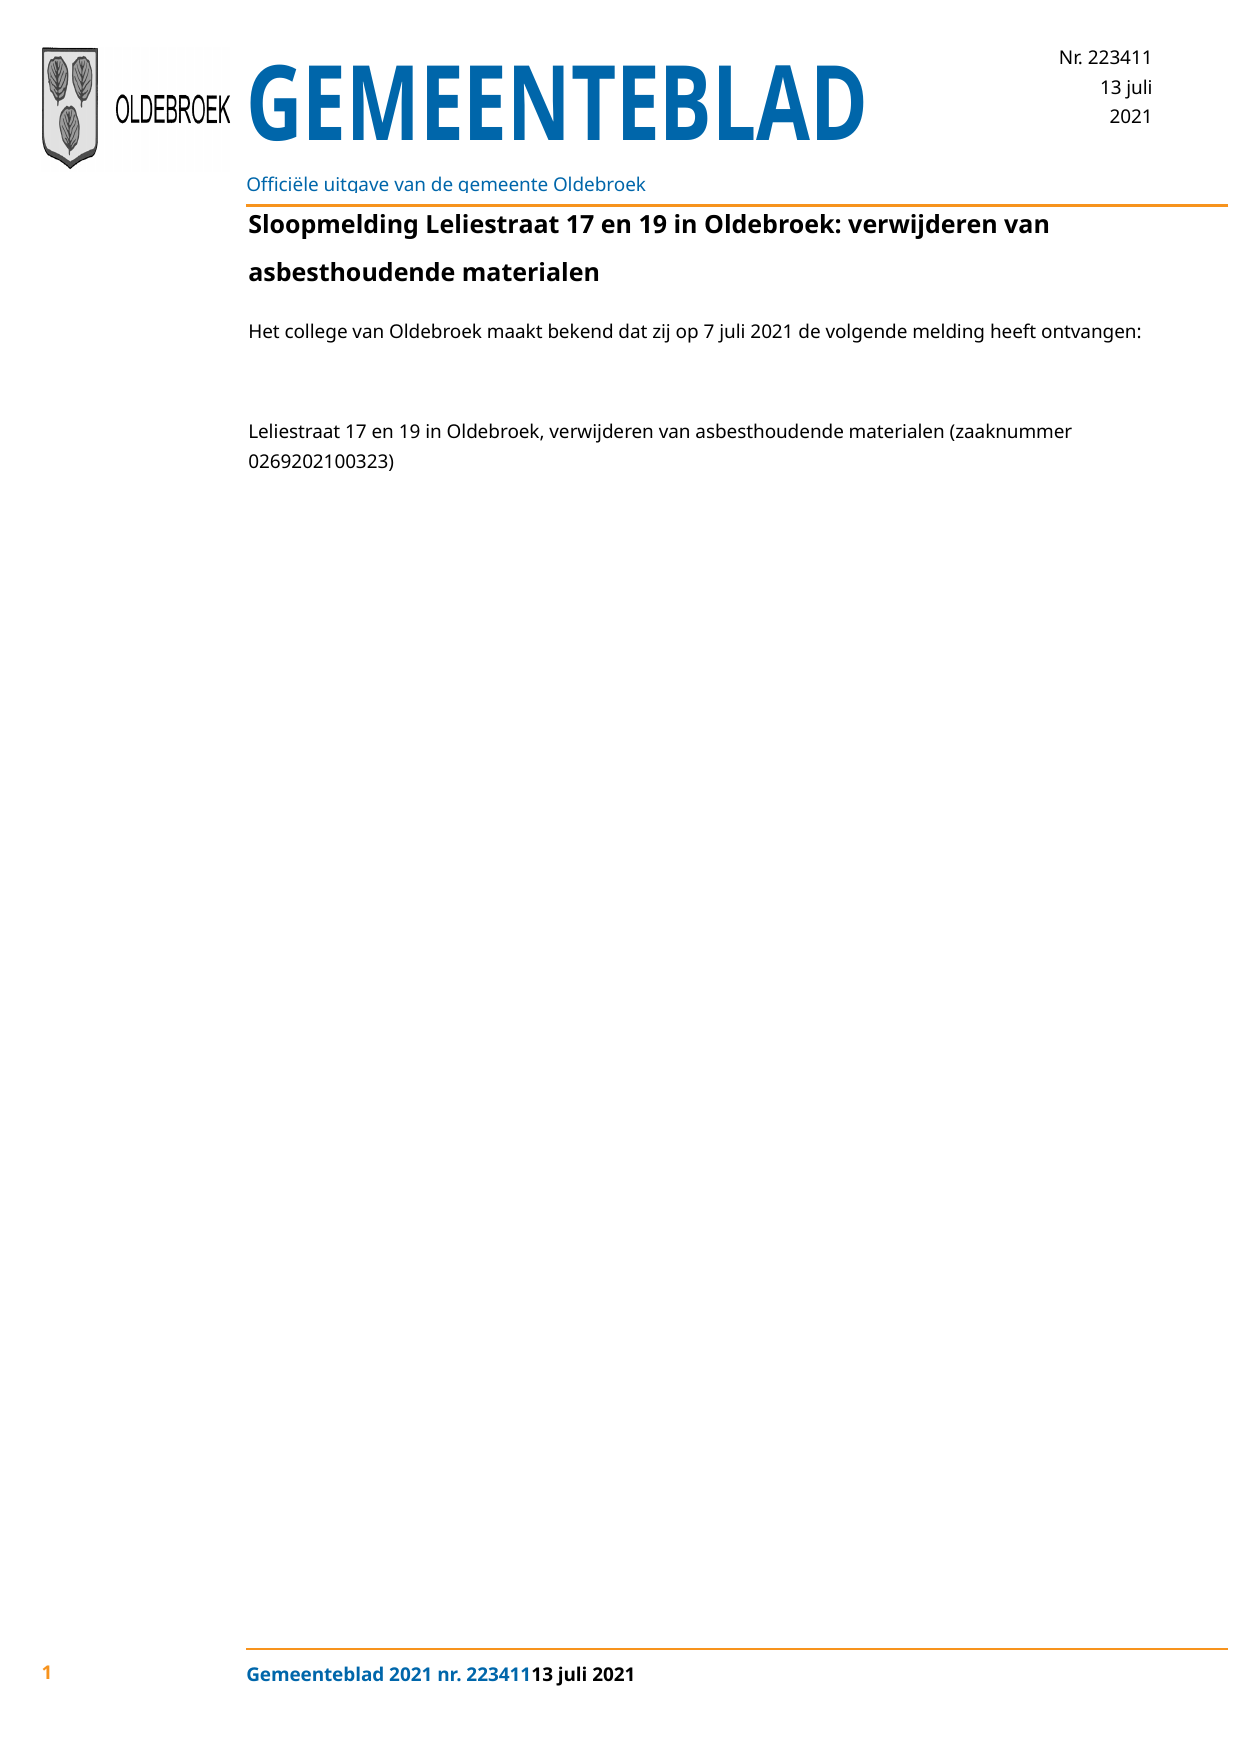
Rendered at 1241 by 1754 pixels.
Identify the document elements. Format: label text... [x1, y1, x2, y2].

text Het college van Oldebroek maakt bekend dat zij op 7 juli 2021 de volgende melding heeft ontvangen: [248, 318, 1152, 344]
text Leliestraat 17 en 19 in Oldebroek, verwijderen van asbesthoudende materialen (zaaknummer 0269202100323) [248, 419, 1152, 474]
text Sloopmelding Leliestraat 17 en 19 in Oldebroek: verwijderen van asbesthoudende materialen [248, 207, 1152, 288]
picture [41, 47, 231, 172]
